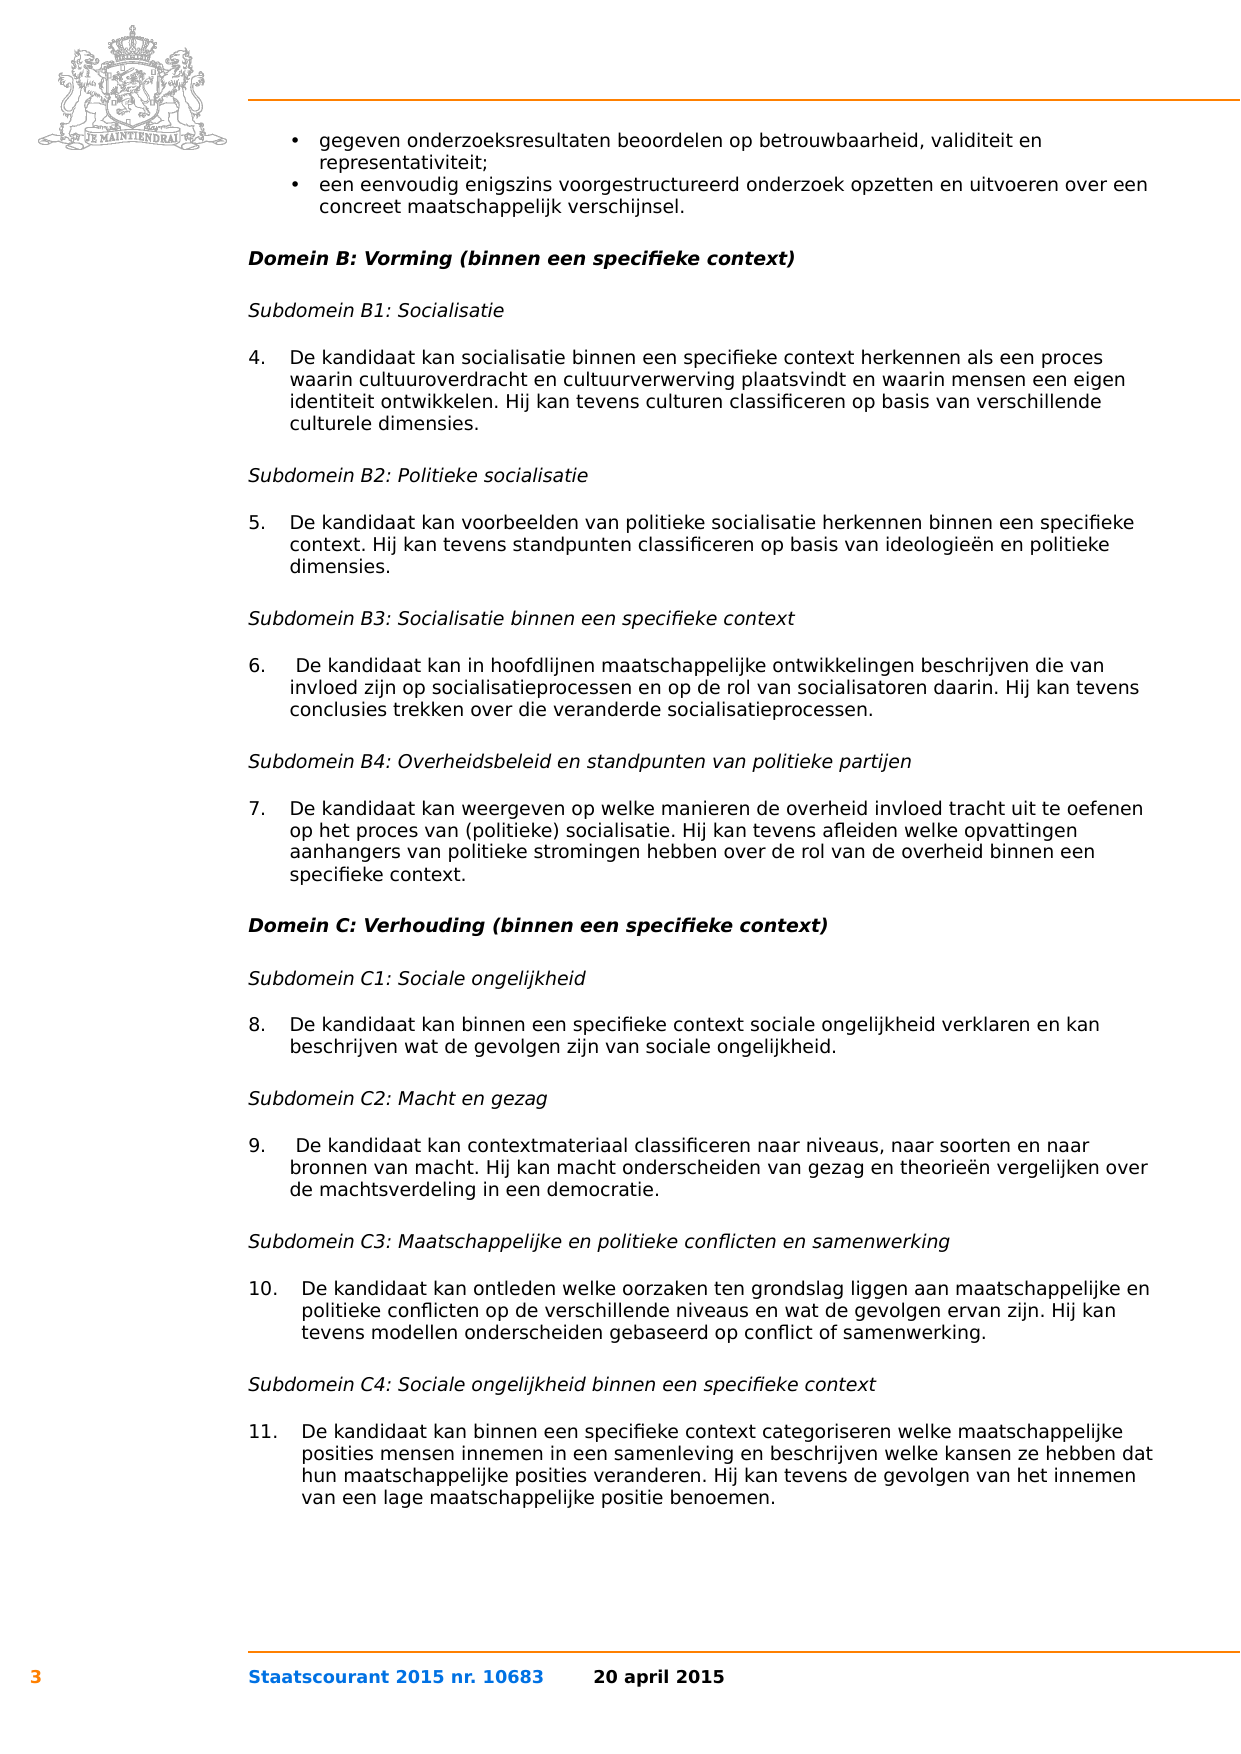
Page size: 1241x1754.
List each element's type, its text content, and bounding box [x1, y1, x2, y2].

subtitle Subdomein B3: Socialisatie binnen een specifieke context [248, 608, 1163, 629]
text 9. De kandidaat kan contextmateriaal classificeren naar niveaus, naar soorten en naar bronnen van macht. Hij kan macht onderscheiden van gezag en theorieën vergelijken over de machtsverdeling in een democratie. [248, 1135, 1163, 1201]
text 6. De kandidaat kan in hoofdlijnen maatschappelijke ontwikkelingen beschrijven die van invloed zijn op socialisatieprocessen en op de rol van socialisatoren daarin. Hij kan tevens conclusies trekken over die veranderde socialisatieprocessen. [248, 654, 1163, 721]
text 10. De kandidaat kan ontleden welke oorzaken ten grondslag liggen aan maatschappelijke en politieke conflicten op de verschillende niveaus en wat de gevolgen ervan zijn. Hij kan tevens modellen onderscheiden gebaseerd op conflict of samenwerking. [248, 1278, 1163, 1344]
text • gegeven onderzoeksresultaten beoordelen op betrouwbaarheid, validiteit en representativiteit; [289, 130, 1163, 174]
text 5. De kandidaat kan voorbeelden van politieke socialisatie herkennen binnen een specifieke context. Hij kan tevens standpunten classificeren op basis van ideologieën en politieke dimensies. [248, 512, 1163, 578]
subtitle Subdomein B4: Overheidsbeleid en standpunten van politieke partijen [248, 751, 1163, 772]
subtitle Subdomein B1: Socialisatie [248, 300, 1163, 322]
text 7. De kandidaat kan weergeven op welke manieren de overheid invloed tracht uit te oefenen op het proces van (politieke) socialisatie. Hij kan tevens afleiden welke opvattingen aanhangers van politieke stromingen hebben over de rol van de overheid binnen een specifieke context. [248, 797, 1163, 885]
subtitle Domein B: Vorming (binnen een specifieke context) [248, 248, 1163, 270]
text 8. De kandidaat kan binnen een specifieke context sociale ongelijkheid verklaren en kan beschrijven wat de gevolgen zijn van sociale ongelijkheid. [248, 1014, 1163, 1058]
text • een eenvoudig enigszins voorgestructureerd onderzoek opzetten en uitvoeren over een concreet maatschappelijk verschijnsel. [289, 174, 1163, 218]
subtitle Subdomein C1: Sociale ongelijkheid [248, 967, 1163, 989]
subtitle Subdomein B2: Politieke socialisatie [248, 465, 1163, 487]
subtitle Subdomein C3: Maatschappelijke en politieke conflicten en samenwerking [248, 1231, 1163, 1253]
subtitle Domein C: Verhouding (binnen een specifieke context) [248, 915, 1163, 937]
subtitle Subdomein C2: Macht en gezag [248, 1088, 1163, 1110]
subtitle Subdomein C4: Sociale ongelijkheid binnen een specifieke context [248, 1374, 1163, 1396]
text 4. De kandidaat kan socialisatie binnen een specifieke context herkennen als een proces waarin cultuuroverdracht en cultuurverwerving plaatsvindt en waarin mensen een eigen identiteit ontwikkelen. Hij kan tevens culturen classificeren op basis van verschillende culturele dimensies. [248, 347, 1163, 435]
picture [38, 25, 227, 150]
text 11. De kandidaat kan binnen een specifieke context categoriseren welke maatschappelijke posities mensen innemen in een samenleving en beschrijven welke kansen ze hebben dat hun maatschappelijke posities veranderen. Hij kan tevens de gevolgen van het innemen van een lage maatschappelijke positie benoemen. [248, 1421, 1163, 1509]
